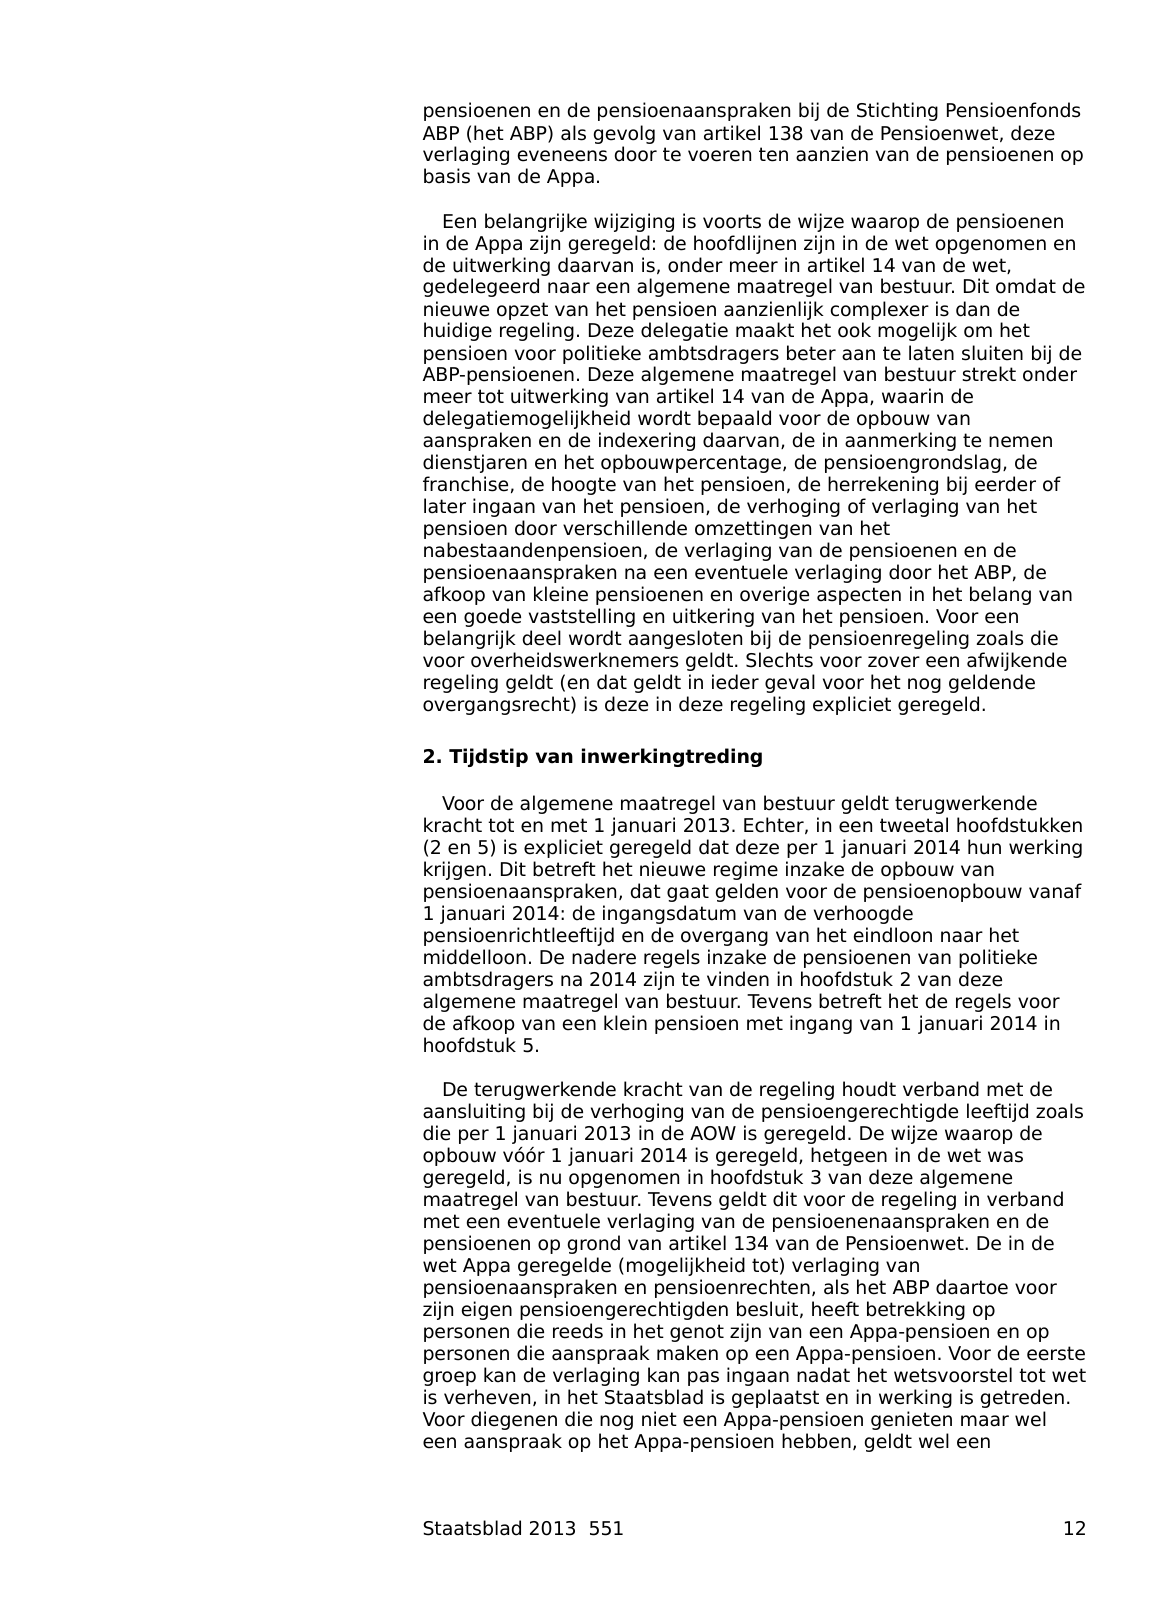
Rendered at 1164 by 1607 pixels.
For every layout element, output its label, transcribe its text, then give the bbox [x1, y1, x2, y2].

text De terugwerkende kracht van de regeling houdt verband met de aansluiting bij de verhoging van de pensioengerechtigde leeftijd zoals die per 1 januari 2013 in de AOW is geregeld. De wijze waarop de opbouw vóór 1 januari 2014 is geregeld, hetgeen in de wet was geregeld, is nu opgenomen in hoofdstuk 3 van deze algemene maatregel van bestuur. Tevens geldt dit voor de regeling in verband met een eventuele verlaging van de pensioenenaanspraken en de pensioenen op grond van artikel 134 van de Pensioenwet. De in de wet Appa geregelde (mogelijkheid tot) verlaging van pensioenaanspraken en pensioenrechten, als het ABP daartoe voor zijn eigen pensioengerechtigden besluit, heeft betrekking op personen die reeds in het genot zijn van een Appa-pensioen en op personen die aanspraak maken op een Appa-pensioen. Voor de eerste groep kan de verlaging kan pas ingaan nadat het wetsvoorstel tot wet is verheven, in het Staatsblad is geplaatst en in werking is getreden. Voor diegenen die nog niet een Appa-pensioen genieten maar wel een aanspraak op het Appa-pensioen hebben, geldt wel een [422, 1079, 1087, 1453]
subtitle 2. Tijdstip van inwerkingtreding [422, 746, 1087, 768]
text Voor de algemene maatregel van bestuur geldt terugwerkende kracht tot en met 1 januari 2013. Echter, in een tweetal hoofdstukken (2 en 5) is expliciet geregeld dat deze per 1 januari 2014 hun werking krijgen. Dit betreft het nieuwe regime inzake de opbouw van pensioenaanspraken, dat gaat gelden voor de pensioenopbouw vanaf 1 januari 2014: de ingangsdatum van de verhoogde pensioenrichtleeftijd en de overgang van het eindloon naar het middelloon. De nadere regels inzake de pensioenen van politieke ambtsdragers na 2014 zijn te vinden in hoofdstuk 2 van deze algemene maatregel van bestuur. Tevens betreft het de regels voor de afkoop van een klein pensioen met ingang van 1 januari 2014 in hoofdstuk 5. [422, 793, 1087, 1057]
text pensioenen en de pensioenaanspraken bij de Stichting Pensioenfonds ABP (het ABP) als gevolg van artikel 138 van de Pensioenwet, deze verlaging eveneens door te voeren ten aanzien van de pensioenen op basis van de Appa. [422, 100, 1087, 188]
text Een belangrijke wijziging is voorts de wijze waarop de pensioenen in de Appa zijn geregeld: de hoofdlijnen zijn in de wet opgenomen en de uitwerking daarvan is, onder meer in artikel 14 van de wet, gedelegeerd naar een algemene maatregel van bestuur. Dit omdat de nieuwe opzet van het pensioen aanzienlijk complexer is dan de huidige regeling. Deze delegatie maakt het ook mogelijk om het pensioen voor politieke ambtsdragers beter aan te laten sluiten bij de ABP-pensioenen. Deze algemene maatregel van bestuur strekt onder meer tot uitwerking van artikel 14 van de Appa, waarin de delegatiemogelijkheid wordt bepaald voor de opbouw van aanspraken en de indexering daarvan, de in aanmerking te nemen dienstjaren en het opbouwpercentage, de pensioengrondslag, de franchise, de hoogte van het pensioen, de herrekening bij eerder of later ingaan van het pensioen, de verhoging of verlaging van het pensioen door verschillende omzettingen van het nabestaandenpensioen, de verlaging van de pensioenen en de pensioenaanspraken na een eventuele verlaging door het ABP, de afkoop van kleine pensioenen en overige aspecten in het belang van een goede vaststelling en uitkering van het pensioen. Voor een belangrijk deel wordt aangesloten bij de pensioenregeling zoals die voor overheidswerknemers geldt. Slechts voor zover een afwijkende regeling geldt (en dat geldt in ieder geval voor het nog geldende overgangsrecht) is deze in deze regeling expliciet geregeld. [422, 211, 1087, 716]
